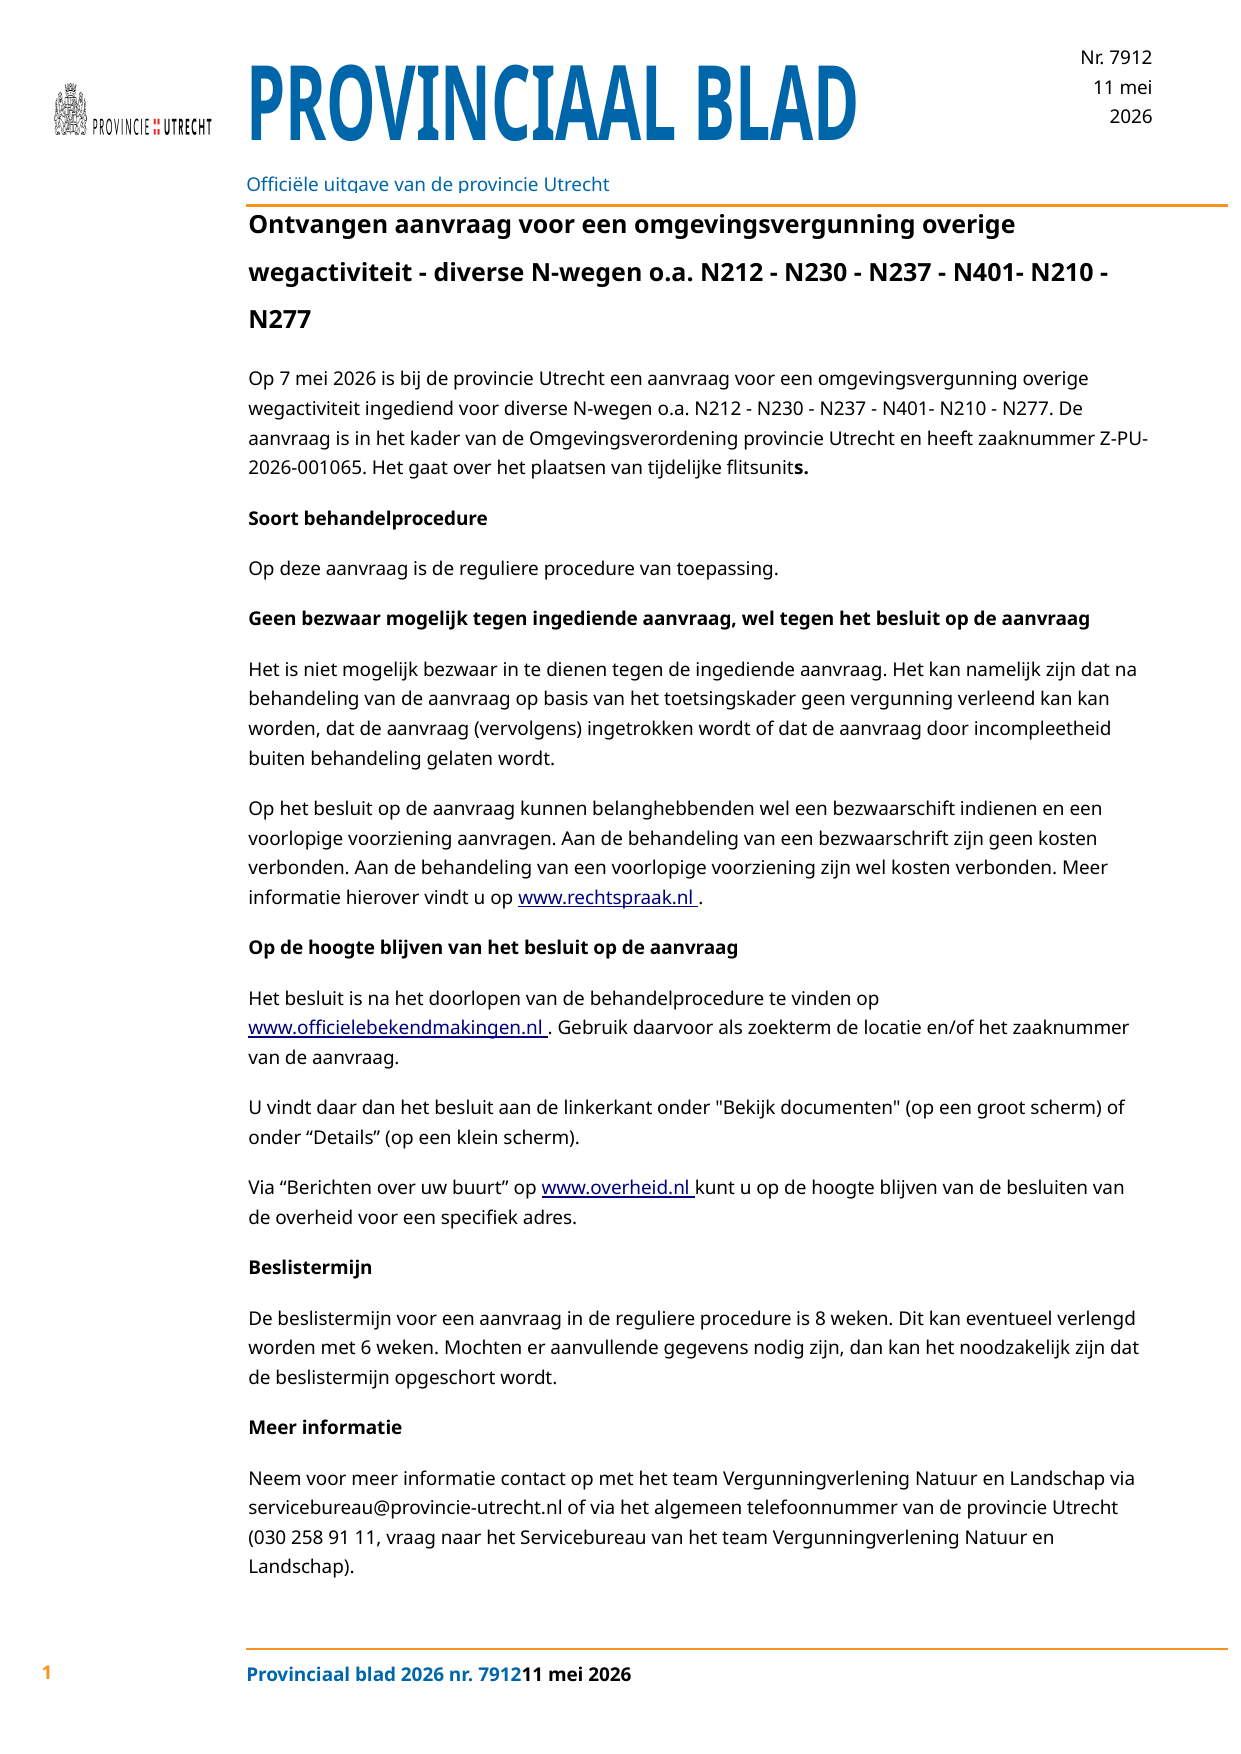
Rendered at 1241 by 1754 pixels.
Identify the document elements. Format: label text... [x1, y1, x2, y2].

text Het besluit is na het doorlopen van de behandelprocedure te vinden op www.officielebekendmakingen.nl . Gebruik daarvoor als zoekterm de locatie en/of het zaaknummer van de aanvraag. [248, 985, 1152, 1069]
text Via “Berichten over uw buurt” op www.overheid.nl kunt u op de hoogte blijven van de besluiten van de overheid voor een specifiek adres. [248, 1174, 1152, 1229]
text Op deze aanvraag is de reguliere procedure van toepassing. [248, 555, 1152, 581]
text Op de hoogte blijven van het besluit op de aanvraag [248, 934, 1152, 960]
text Neem voor meer informatie contact op met het team Vergunningverlening Natuur en Landschap via servicebureau@provincie-utrecht.nl of via het algemeen telefoonnummer van de provincie Utrecht (030 258 91 11, vraag naar het Servicebureau van het team Vergunningverlening Natuur en Landschap). [248, 1465, 1152, 1579]
text Ontvangen aanvraag voor een omgevingsvergunning overige wegactiviteit - diverse N-wegen o.a. N212 - N230 - N237 - N401- N210 - N277 [248, 207, 1152, 336]
text Op het besluit op de aanvraag kunnen belanghebbenden wel een bezwaarschift indienen en een voorlopige voorziening aanvragen. Aan de behandeling van een bezwaarschrift zijn geen kosten verbonden. Aan de behandeling van een voorlopige voorziening zijn wel kosten verbonden. Meer informatie hierover vindt u op www.rechtspraak.nl . [248, 795, 1152, 909]
text Soort behandelprocedure [248, 505, 1152, 530]
text U vindt daar dan het besluit aan de linkerkant onder "Bekijk documenten" (op een groot scherm) of onder “Details” (op een klein scherm). [248, 1094, 1152, 1149]
text De beslistermijn voor een aanvraag in de reguliere procedure is 8 weken. Dit kan eventueel verlengd worden met 6 weken. Mochten er aanvullende gegevens nodig zijn, dan kan het noodzakelijk zijn dat de beslistermijn opgeschort wordt. [248, 1305, 1152, 1389]
picture [41, 47, 231, 172]
text Meer informatie [248, 1414, 1152, 1440]
text Het is niet mogelijk bezwaar in te dienen tegen de ingediende aanvraag. Het kan namelijk zijn dat na behandeling van de aanvraag op basis van het toetsingskader geen vergunning verleend kan kan worden, dat de aanvraag (vervolgens) ingetrokken wordt of dat de aanvraag door incompleetheid buiten behandeling gelaten wordt. [248, 656, 1152, 770]
text Op 7 mei 2026 is bij de provincie Utrecht een aanvraag voor een omgevingsvergunning overige wegactiviteit ingediend voor diverse N-wegen o.a. N212 - N230 - N237 - N401- N210 - N277. De aanvraag is in het kader van de Omgevingsverordening provincie Utrecht en heeft zaaknummer Z-PU-2026-001065. Het gaat over het plaatsen van tijdelijke flitsunits. [248, 366, 1152, 480]
text Beslistermijn [248, 1254, 1152, 1280]
text Geen bezwaar mogelijk tegen ingediende aanvraag, wel tegen het besluit op de aanvraag [248, 606, 1152, 631]
